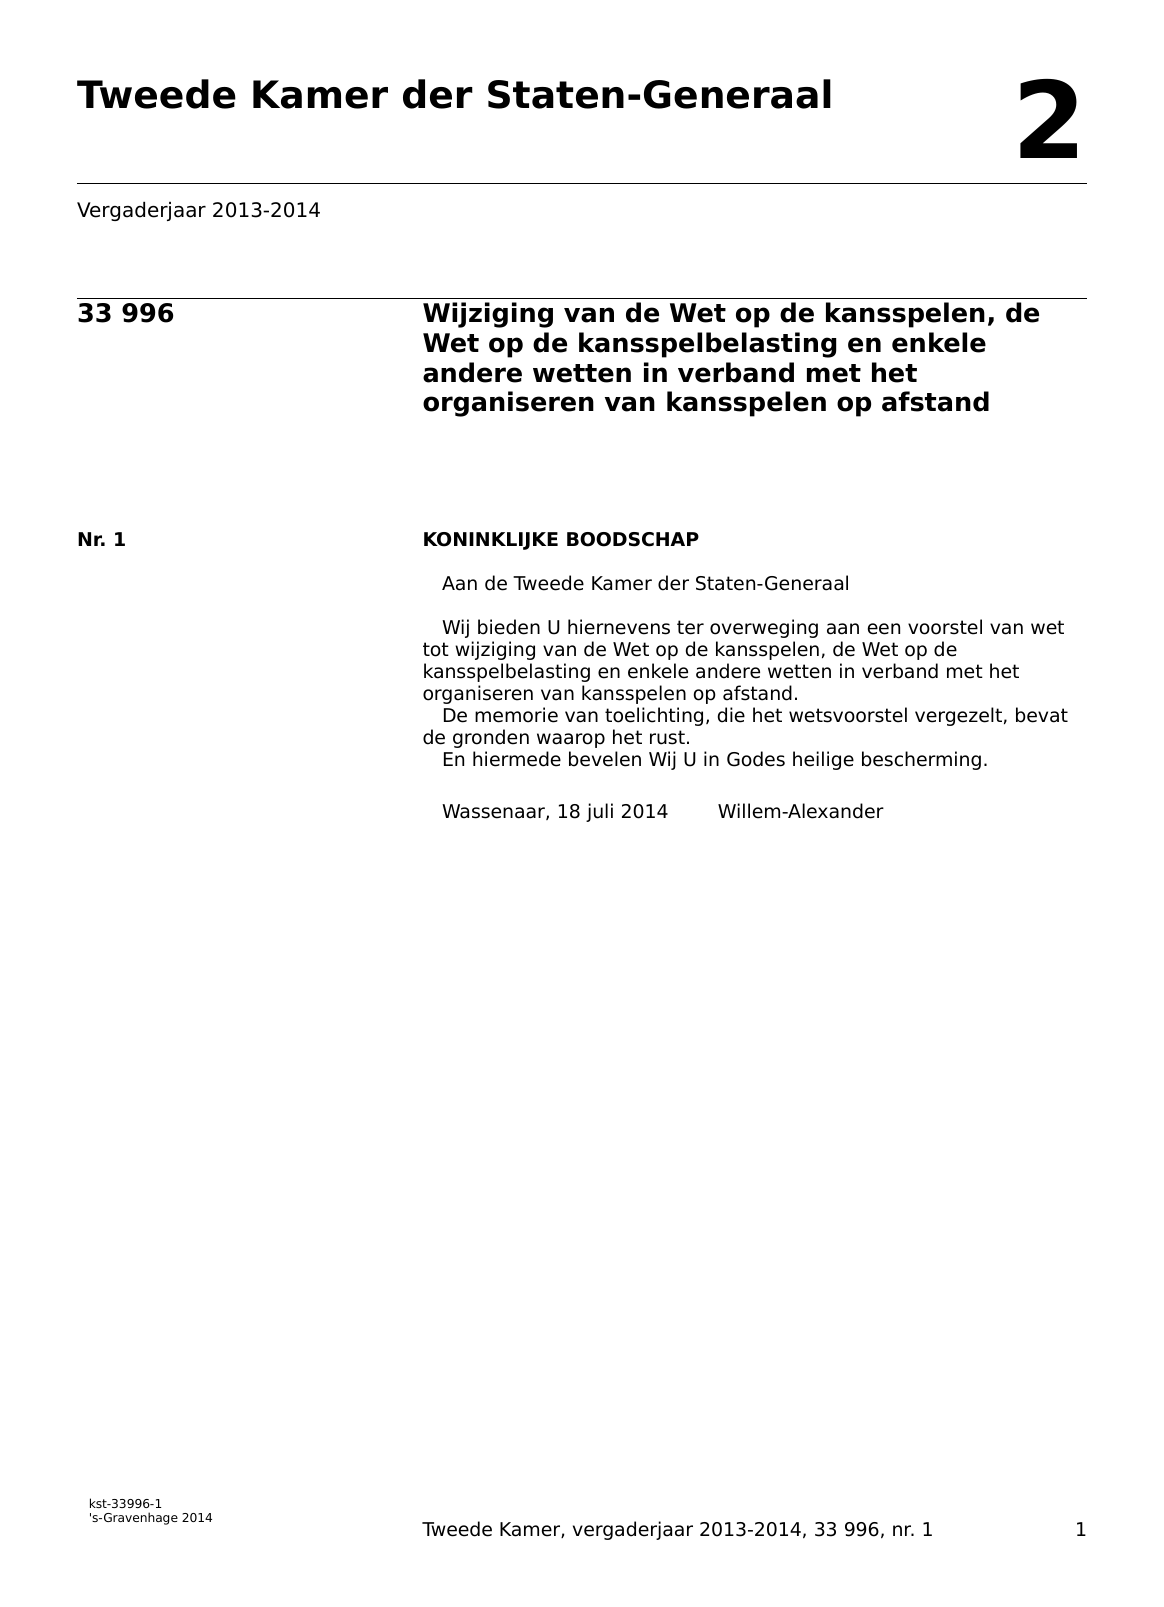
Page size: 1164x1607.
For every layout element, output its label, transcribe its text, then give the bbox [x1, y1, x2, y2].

text De memorie van toelichting, die het wetsvoorstel vergezelt, bevat de gronden waarop het rust. [422, 705, 1087, 749]
table_cell Vergaderjaar 2013-2014 [77, 184, 1087, 298]
text 's-Gravenhage 2014 [88, 1511, 323, 1525]
subtitle 33 996 Wijziging van de Wet op de kansspelen, de Wet op de kansspelbelasting en enkele andere wetten in verband met het organiseren van kansspelen op afstand [77, 299, 1087, 418]
subtitle Nr. 1 KONINKLIJKE BOODSCHAP [77, 529, 1087, 551]
table_header Tweede Kamer der Staten-Generaal [77, 59, 886, 183]
text Aan de Tweede Kamer der Staten-Generaal [422, 573, 1087, 595]
text Wassenaar, 18 juli 2014 Willem-Alexander [422, 801, 1087, 823]
text En hiermede bevelen Wij U in Godes heilige bescherming. [422, 749, 1087, 771]
text Wij bieden U hiernevens ter overweging aan een voorstel van wet tot wijziging van de Wet op de kansspelen, de Wet op de kansspelbelasting en enkele andere wetten in verband met het organiseren van kansspelen op afstand. [422, 617, 1087, 705]
table_header 2 [886, 59, 1087, 183]
text kst-33996-1 [88, 1497, 323, 1511]
